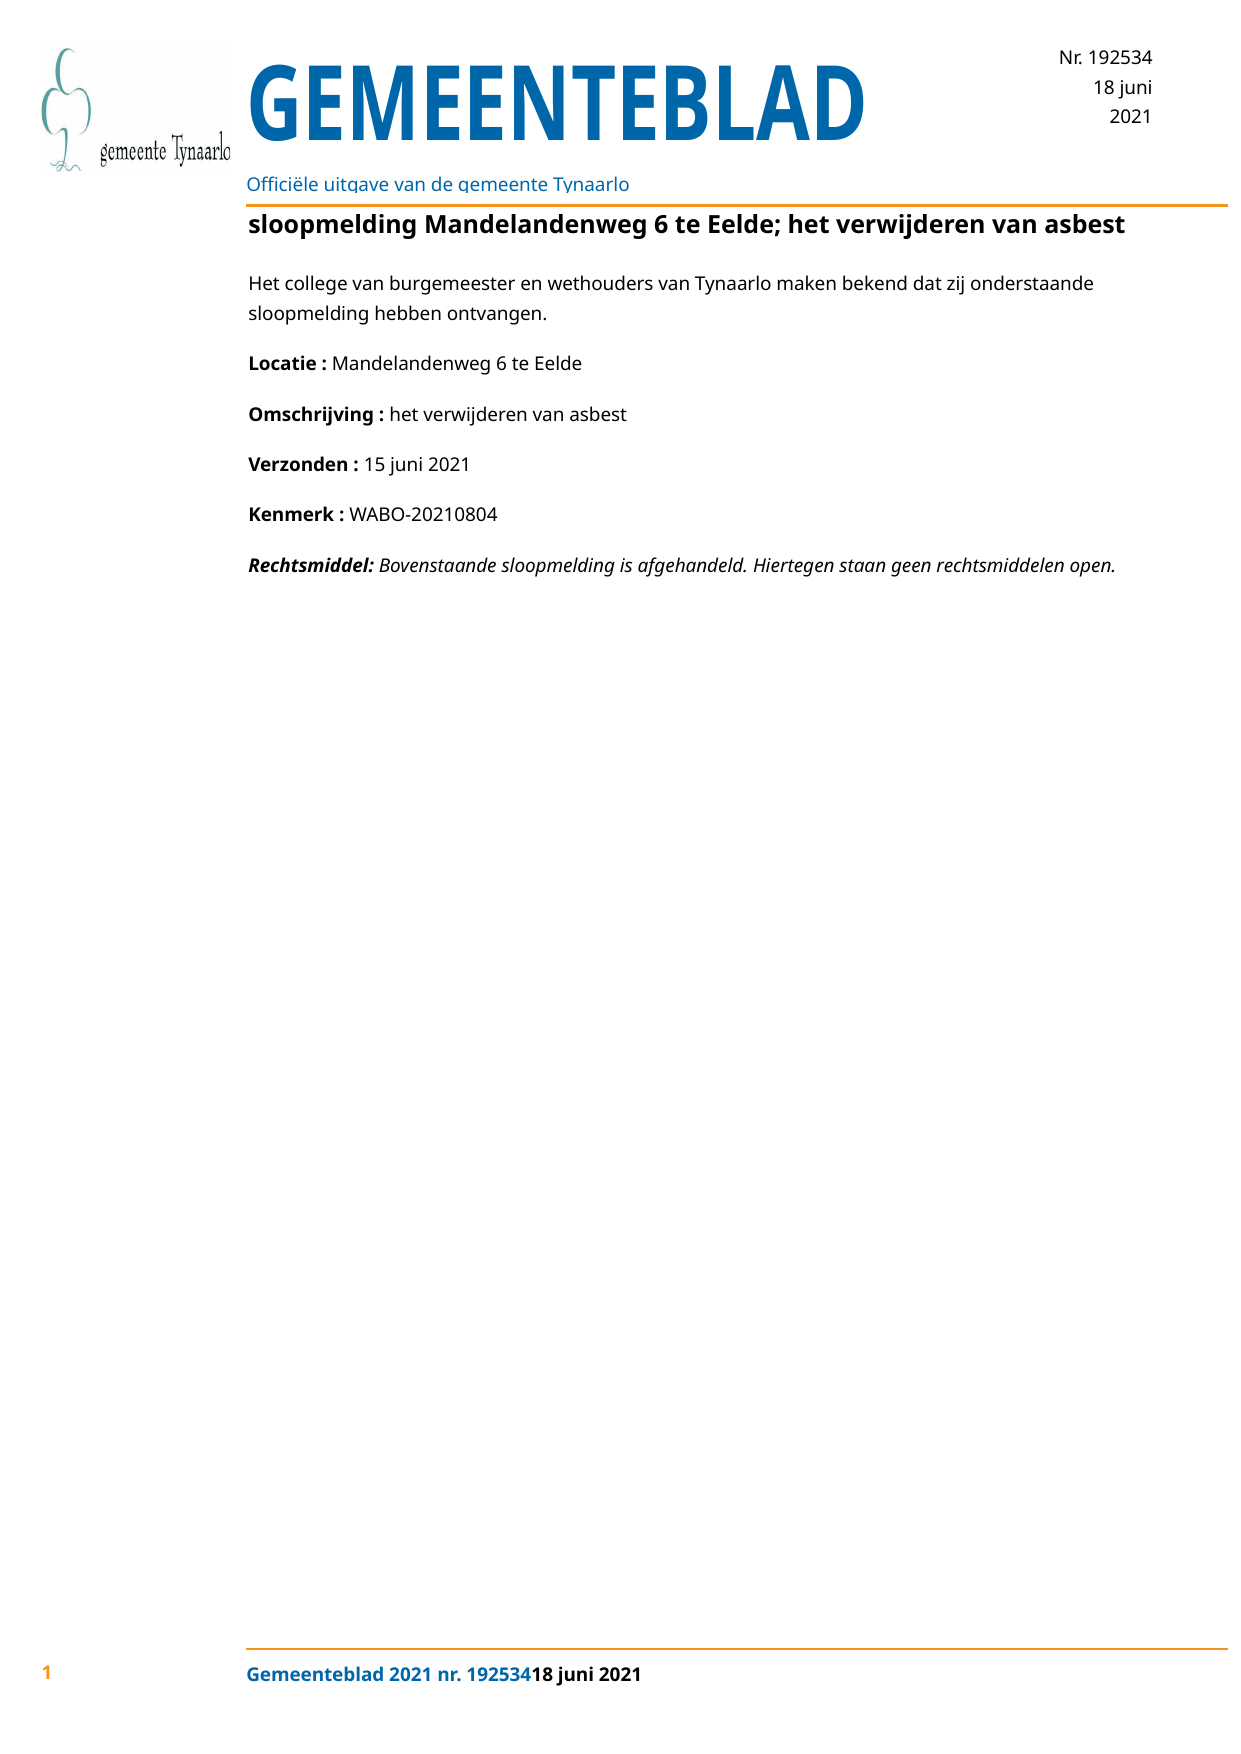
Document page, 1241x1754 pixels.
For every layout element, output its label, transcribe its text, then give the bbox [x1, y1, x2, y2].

text Rechtsmiddel: Bovenstaande sloopmelding is afgehandeld. Hiertegen staan geen rechtsmiddelen open. [248, 552, 1152, 578]
picture [41, 47, 231, 172]
text Locatie : Mandelandenweg 6 te Eelde [248, 350, 1152, 376]
text sloopmelding Mandelandenweg 6 te Eelde; het verwijderen van asbest [248, 207, 1152, 241]
text Kenmerk : WABO-20210804 [248, 502, 1152, 527]
text Verzonden : 15 juni 2021 [248, 451, 1152, 477]
text Het college van burgemeester en wethouders van Tynaarlo maken bekend dat zij onderstaande sloopmelding hebben ontvangen. [248, 270, 1152, 326]
text Omschrijving : het verwijderen van asbest [248, 401, 1152, 426]
